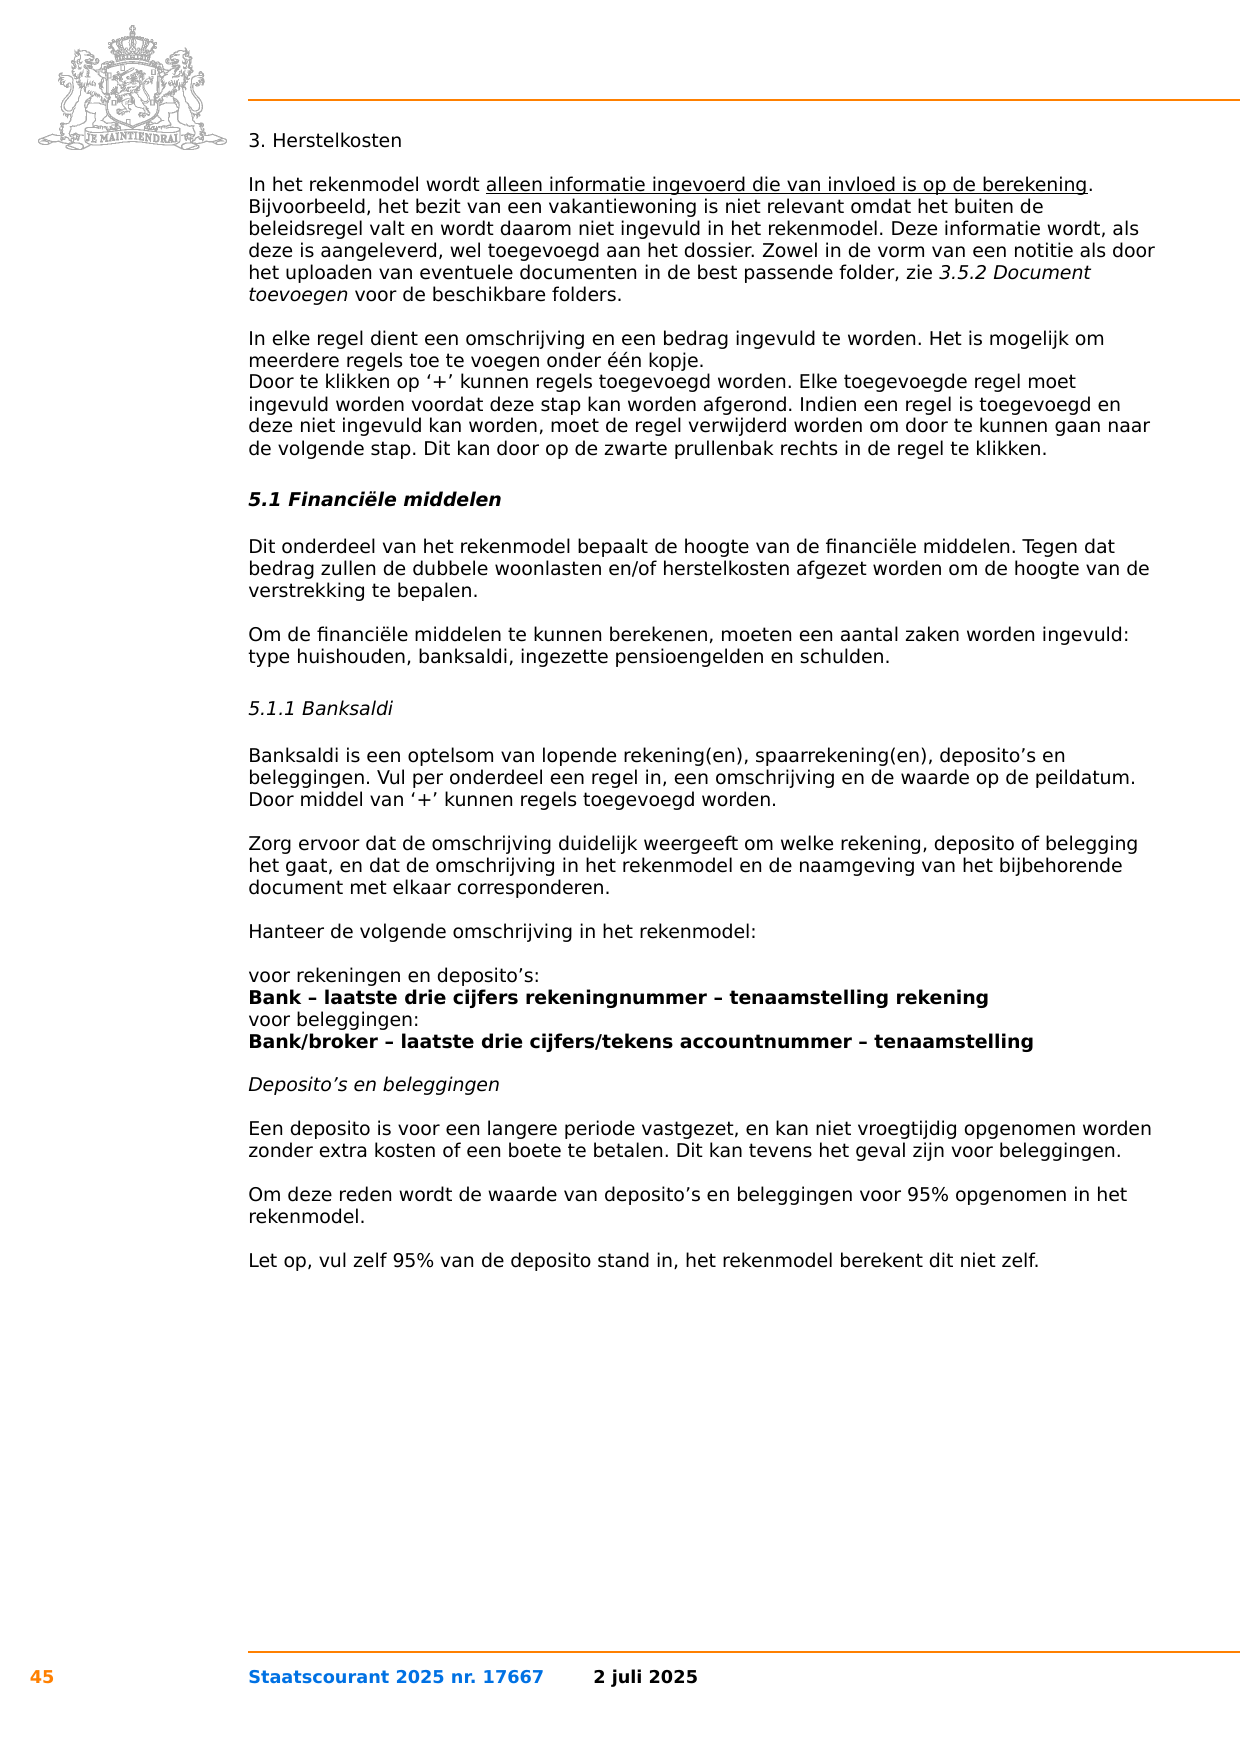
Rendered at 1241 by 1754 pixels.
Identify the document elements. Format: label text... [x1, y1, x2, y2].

text voor rekeningen en deposito’s: [248, 964, 1163, 987]
text voor beleggingen: [248, 1008, 1163, 1031]
text 3. Herstelkosten [248, 130, 1163, 152]
picture [38, 25, 227, 150]
text Om de financiële middelen te kunnen berekenen, moeten een aantal zaken worden ingevuld: type huishouden, banksaldi, ingezette pensioengelden en schulden. [248, 624, 1163, 668]
text Om deze reden wordt de waarde van deposito’s en beleggingen voor 95% opgenomen in het rekenmodel. [248, 1184, 1163, 1228]
text Zorg ervoor dat de omschrijving duidelijk weergeeft om welke rekening, deposito of belegging het gaat, en dat de omschrijving in het rekenmodel en de naamgeving van het bijbehorende document met elkaar corresponderen. [248, 833, 1163, 899]
subtitle 5.1.1 Banksaldi [248, 698, 1163, 720]
subtitle 5.1 Financiële middelen [248, 489, 1163, 511]
text Bank – laatste drie cijfers rekeningnummer – tenaamstelling rekening [248, 987, 1163, 1008]
text Let op, vul zelf 95% van de deposito stand in, het rekenmodel berekent dit niet zelf. [248, 1250, 1163, 1272]
text Een deposito is voor een langere periode vastgezet, en kan niet vroegtijdig opgenomen worden zonder extra kosten of een boete te betalen. Dit kan tevens het geval zijn voor beleggingen. [248, 1118, 1163, 1162]
text Bank/broker – laatste drie cijfers/tekens accountnummer – tenaamstelling [248, 1031, 1163, 1052]
text Door te klikken op ‘+’ kunnen regels toegevoegd worden. Elke toegevoegde regel moet ingevuld worden voordat deze stap kan worden afgerond. Indien een regel is toegevoegd en deze niet ingevuld kan worden, moet de regel verwijderd worden om door te kunnen gaan naar de volgende stap. Dit kan door op de zwarte prullenbak rechts in de regel te klikken. [248, 371, 1163, 459]
subtitle Deposito’s en beleggingen [248, 1074, 1163, 1096]
text In elke regel dient een omschrijving en een bedrag ingevuld te worden. Het is mogelijk om meerdere regels toe te voegen onder één kopje. [248, 327, 1163, 371]
text Hanteer de volgende omschrijving in het rekenmodel: [248, 921, 1163, 943]
text Dit onderdeel van het rekenmodel bepaalt de hoogte van de financiële middelen. Tegen dat bedrag zullen de dubbele woonlasten en/of herstelkosten afgezet worden om de hoogte van de verstrekking te bepalen. [248, 536, 1163, 602]
text In het rekenmodel wordt alleen informatie ingevoerd die van invloed is op de berekening. Bijvoorbeeld, het bezit van een vakantiewoning is niet relevant omdat het buiten de beleidsregel valt en wordt daarom niet ingevuld in het rekenmodel. Deze informatie wordt, als deze is aangeleverd, wel toegevoegd aan het dossier. Zowel in de vorm van een notitie als door het uploaden van eventuele documenten in de best passende folder, zie 3.5.2 Document toevoegen voor de beschikbare folders. [248, 174, 1163, 306]
text Banksaldi is een optelsom van lopende rekening(en), spaarrekening(en), deposito’s en beleggingen. Vul per onderdeel een regel in, een omschrijving en de waarde op de peildatum. Door middel van ‘+’ kunnen regels toegevoegd worden. [248, 745, 1163, 811]
